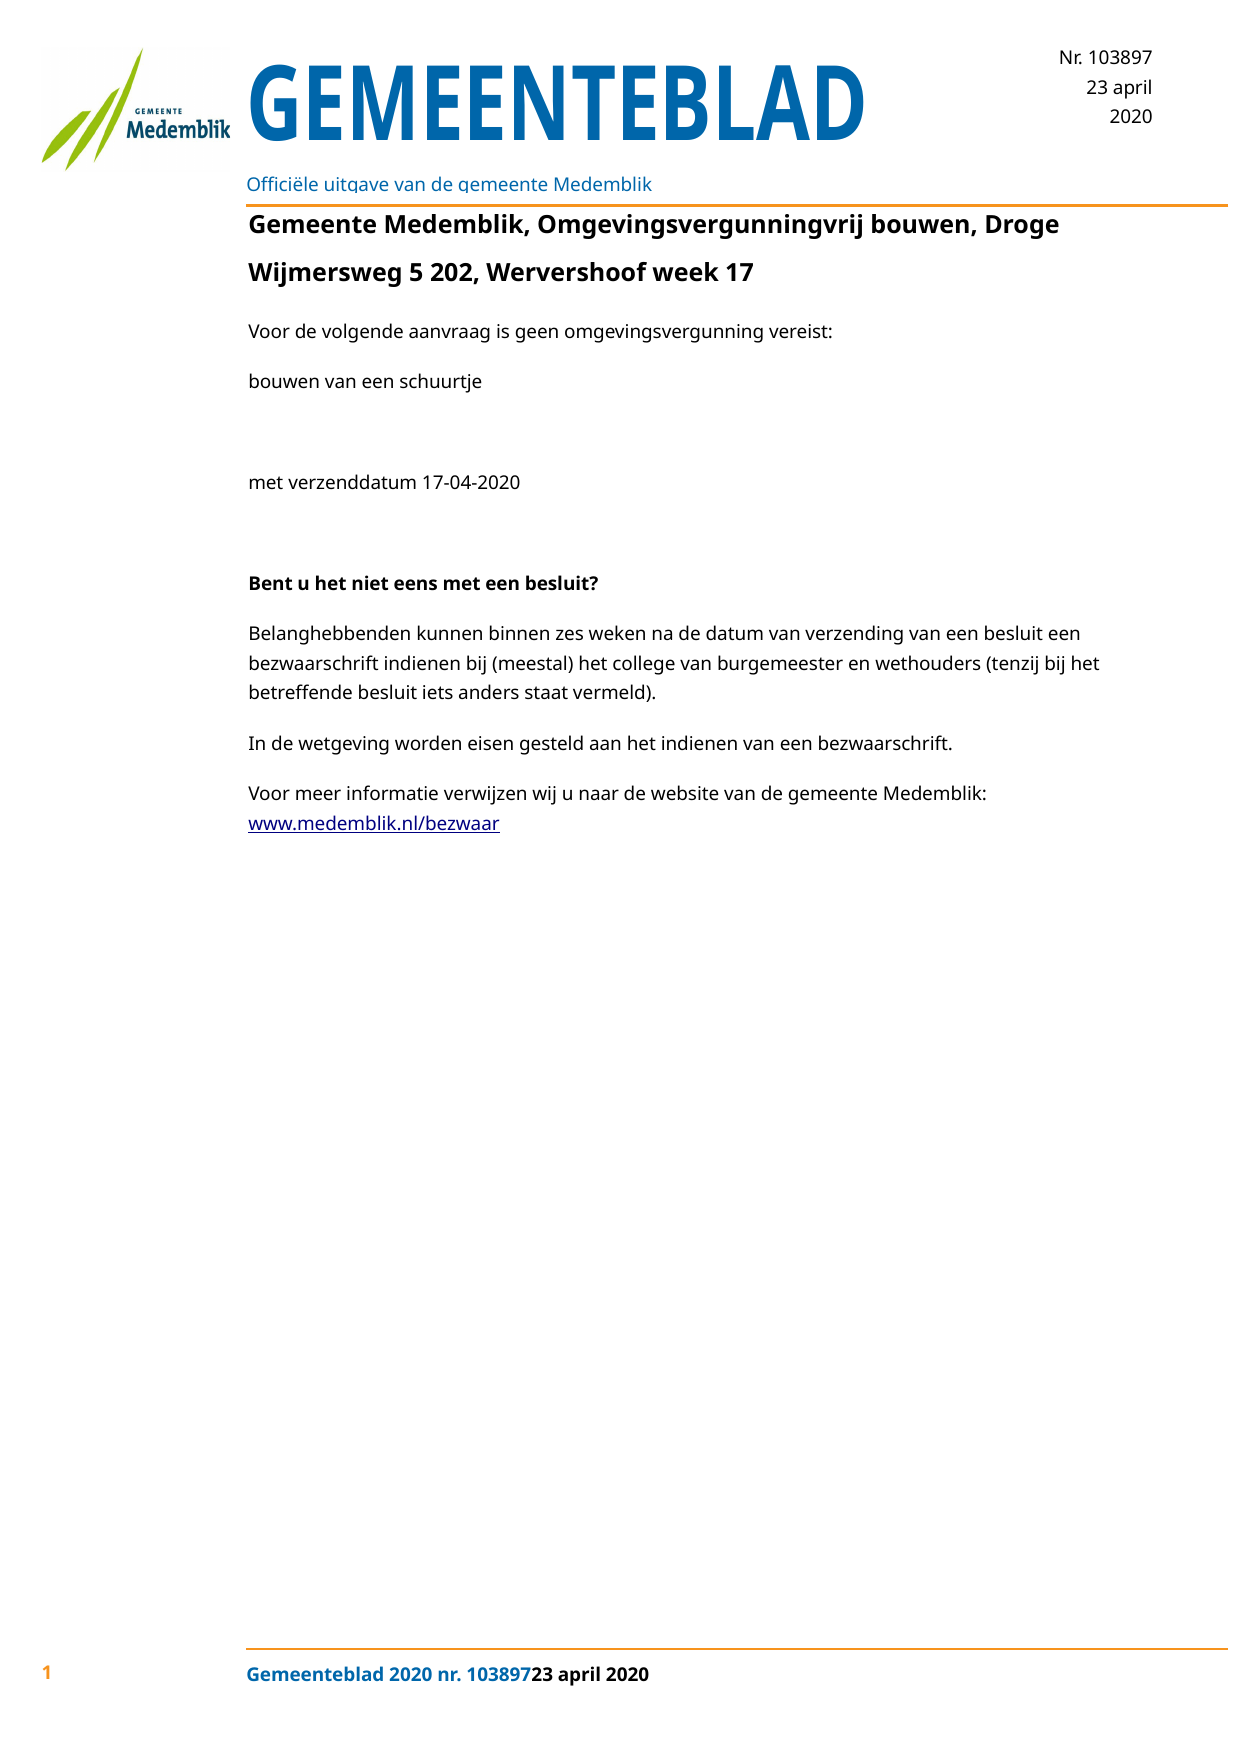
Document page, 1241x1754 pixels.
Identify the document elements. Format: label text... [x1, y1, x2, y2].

text Bent u het niet eens met een besluit? [248, 570, 1152, 596]
text met verzenddatum 17-04-2020 [248, 469, 1152, 495]
text Belanghebbenden kunnen binnen zes weken na de datum van verzending van een besluit een bezwaarschrift indienen bij (meestal) het college van burgemeester en wethouders (tenzij bij het betreffende besluit iets anders staat vermeld). [248, 620, 1152, 705]
text Voor meer informatie verwijzen wij u naar de website van de gemeente Medemblik: www.medemblik.nl/bezwaar [248, 780, 1152, 836]
text In de wetgeving worden eisen gesteld aan het indienen van een bezwaarschrift. [248, 730, 1152, 756]
text Voor de volgende aanvraag is geen omgevingsvergunning vereist: [248, 318, 1152, 344]
text bouwen van een schuurtje [248, 368, 1152, 394]
picture [41, 47, 231, 172]
text Gemeente Medemblik, Omgevingsvergunningvrij bouwen, Droge Wijmersweg 5 202, Wervershoof week 17 [248, 207, 1152, 288]
